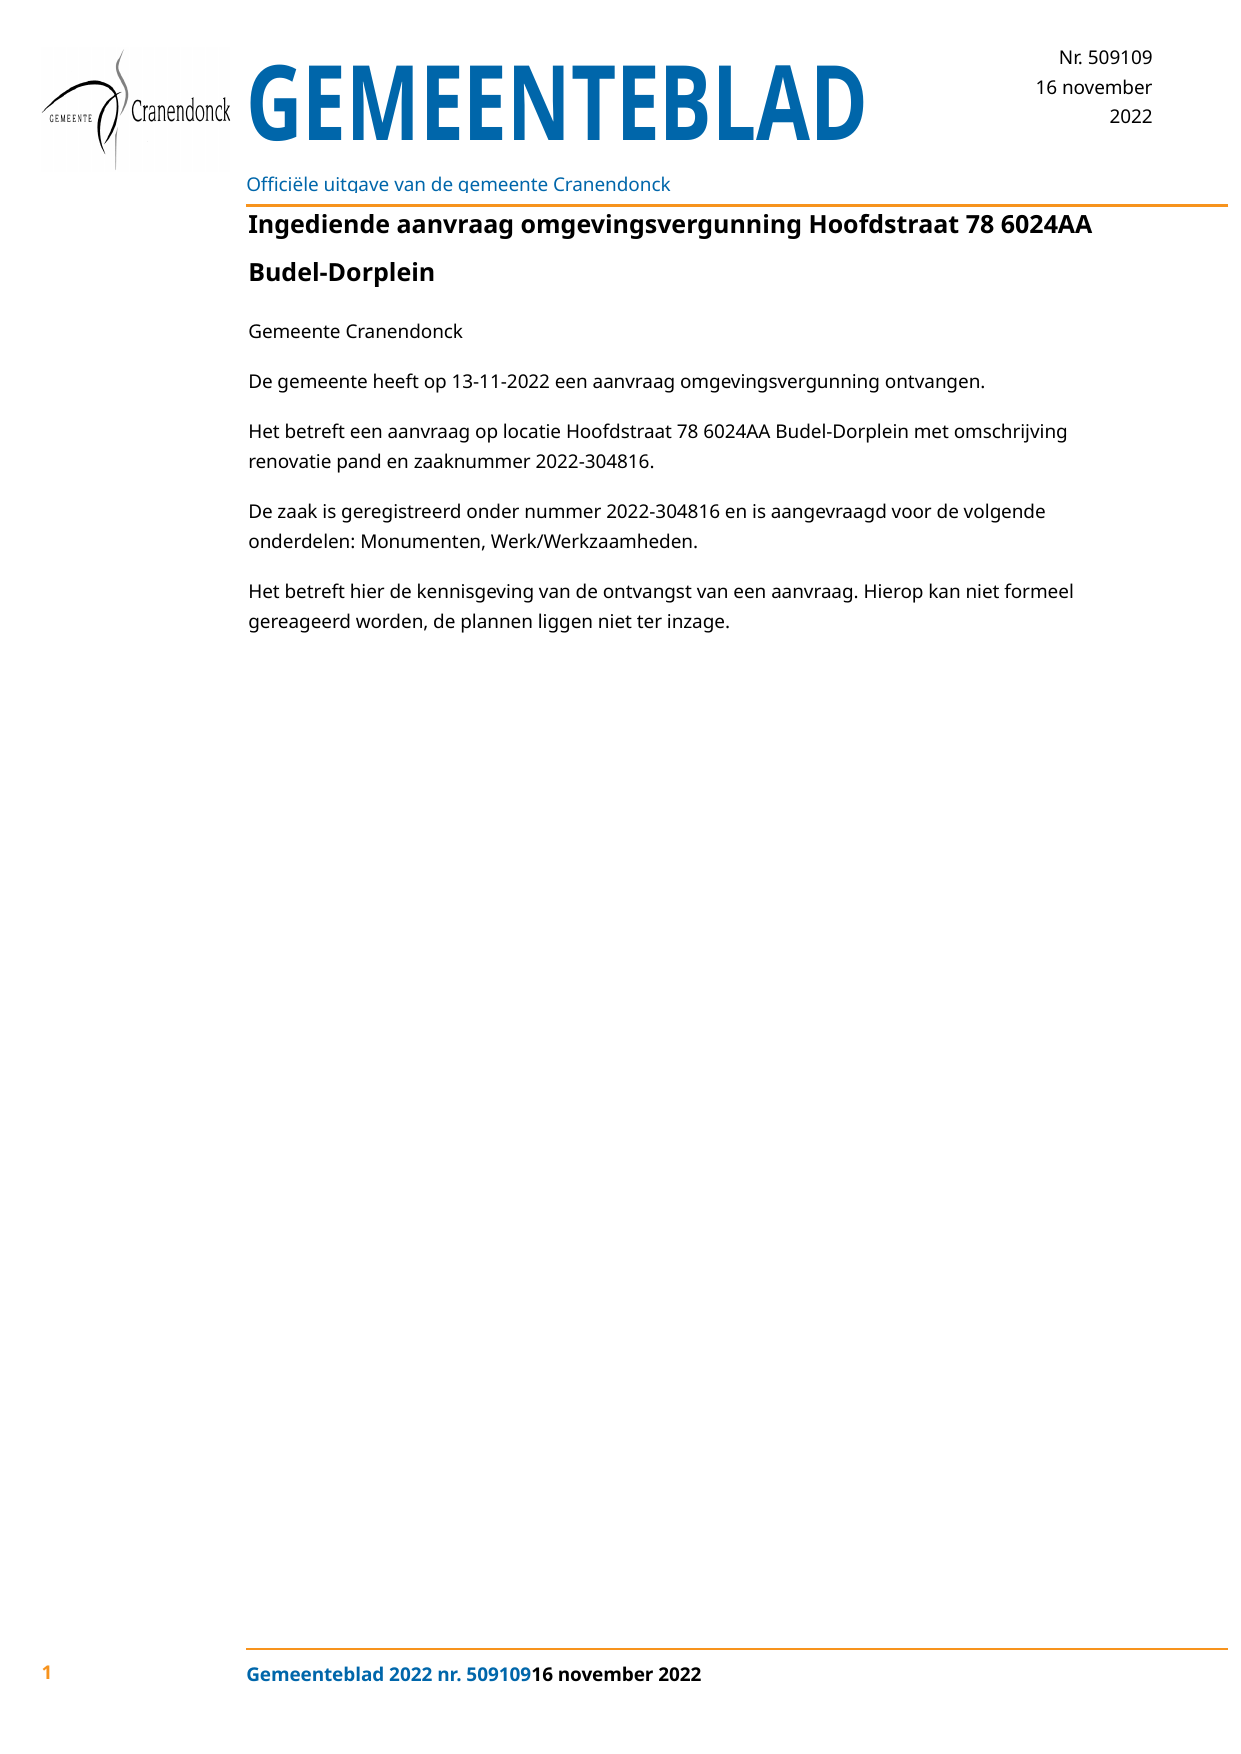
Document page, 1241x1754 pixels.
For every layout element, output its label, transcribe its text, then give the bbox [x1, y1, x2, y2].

text Ingediende aanvraag omgevingsvergunning Hoofdstraat 78 6024AA Budel-Dorplein [248, 207, 1152, 288]
text Het betreft hier de kennisgeving van de ontvangst van een aanvraag. Hierop kan niet formeel gereageerd worden, de plannen liggen niet ter inzage. [248, 579, 1152, 634]
text De gemeente heeft op 13-11-2022 een aanvraag omgevingsvergunning ontvangen. [248, 368, 1152, 394]
text De zaak is geregistreerd onder nummer 2022-304816 en is aangevraagd voor de volgende onderdelen: Monumenten, Werk/Werkzaamheden. [248, 499, 1152, 554]
text Gemeente Cranendonck [248, 318, 1152, 344]
picture [41, 47, 231, 172]
text Het betreft een aanvraag op locatie Hoofdstraat 78 6024AA Budel-Dorplein met omschrijving renovatie pand en zaaknummer 2022-304816. [248, 419, 1152, 474]
